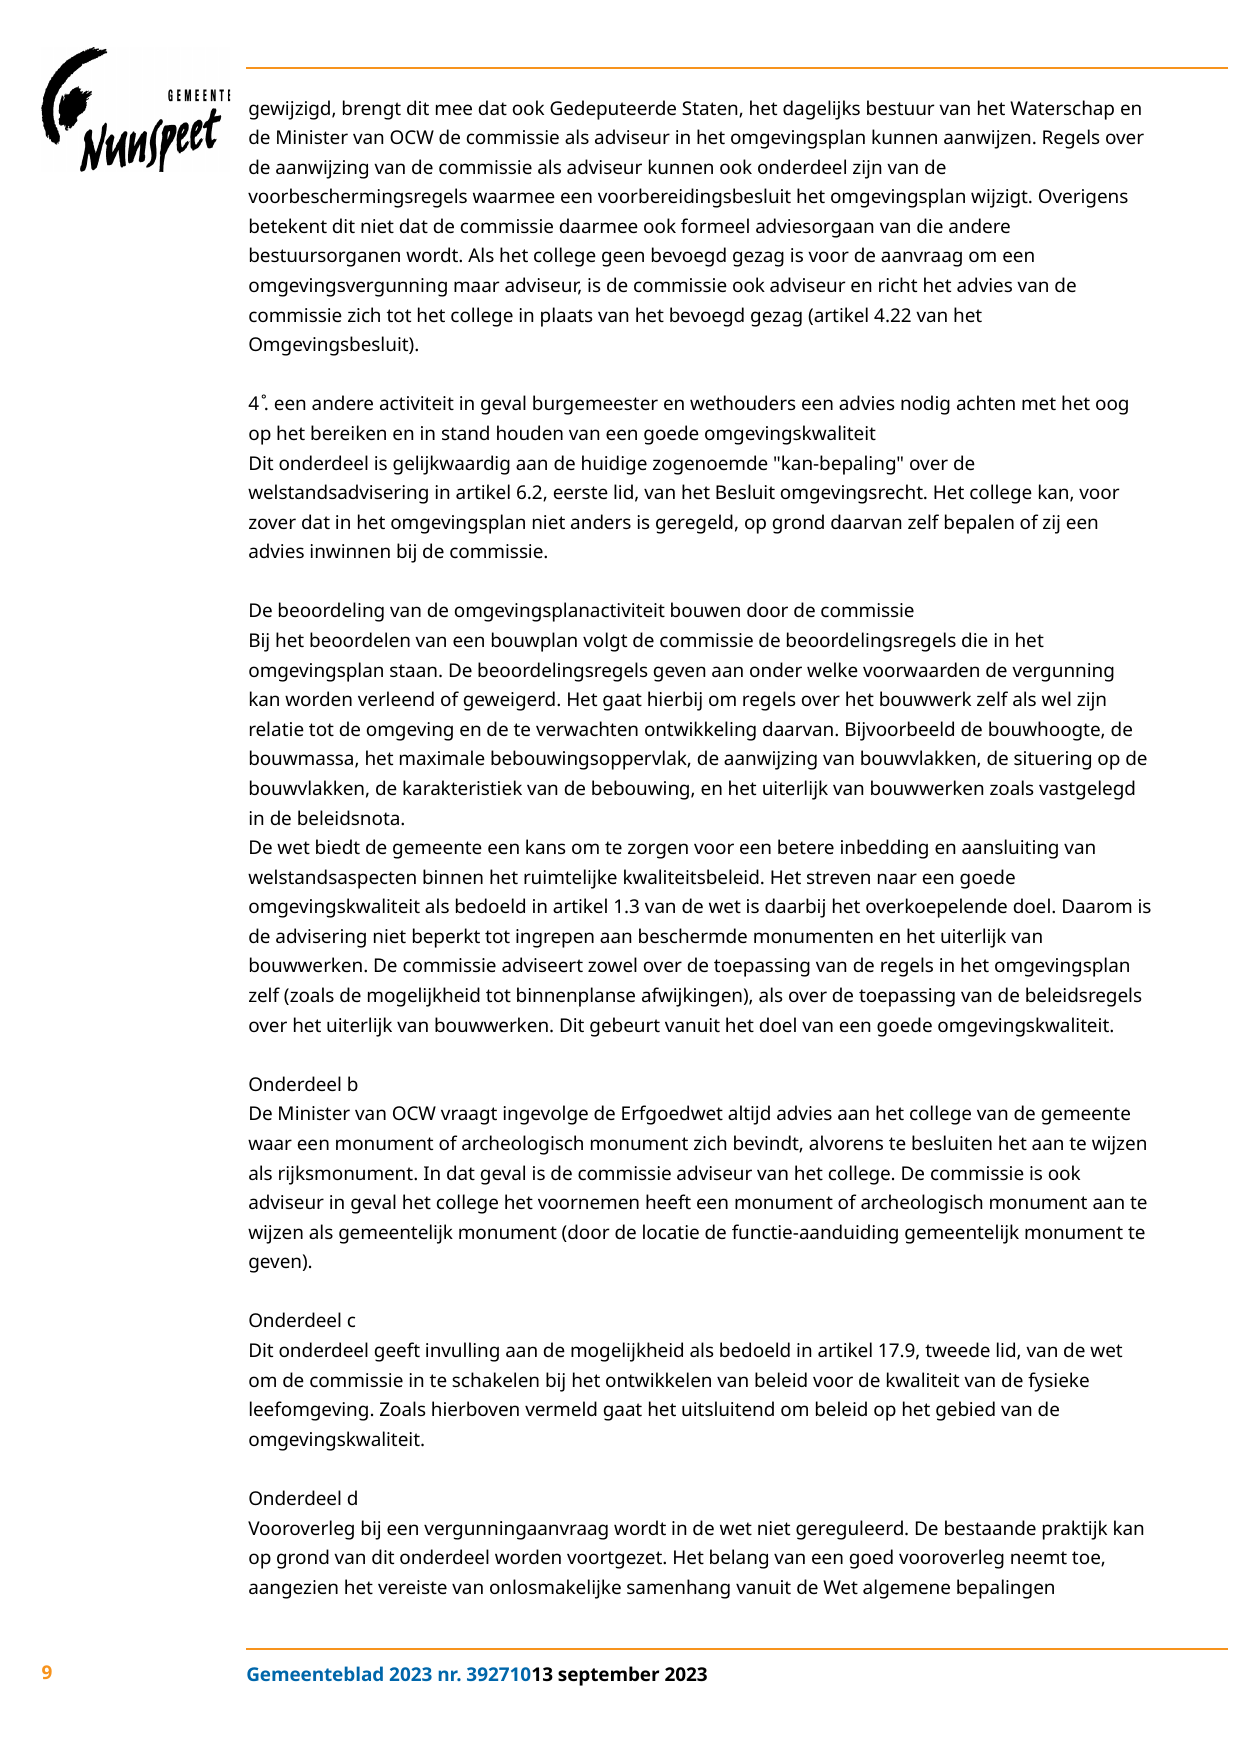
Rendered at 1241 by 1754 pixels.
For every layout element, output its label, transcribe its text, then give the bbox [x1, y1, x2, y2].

text Dit onderdeel is gelijkwaardig aan de huidige zogenoemde "kan-bepaling" over de welstandsadvisering in artikel 6.2, eerste lid, van het Besluit omgevingsrecht. Het college kan, voor zover dat in het omgevingsplan niet anders is geregeld, op grond daarvan zelf bepalen of zij een advies inwinnen bij de commissie. [248, 450, 1152, 564]
text Bij het beoordelen van een bouwplan volgt de commissie de beoordelingsregels die in het omgevingsplan staan. De beoordelingsregels geven aan onder welke voorwaarden de vergunning kan worden verleend of geweigerd. Het gaat hierbij om regels over het bouwwerk zelf als wel zijn relatie tot de omgeving en de te verwachten ontwikkeling daarvan. Bijvoorbeeld de bouwhoogte, de bouwmassa, het maximale bebouwingsoppervlak, de aanwijzing van bouwvlakken, de situering op de bouwvlakken, de karakteristiek van de bebouwing, en het uiterlijk van bouwwerken zoals vastgelegd in de beleidsnota. [248, 627, 1152, 831]
text Onderdeel c [248, 1308, 1152, 1333]
text gewijzigd, brengt dit mee dat ook Gedeputeerde Staten, het dagelijks bestuur van het Waterschap en de Minister van OCW de commissie als adviseur in het omgevingsplan kunnen aanwijzen. Regels over de aanwijzing van de commissie als adviseur kunnen ook onderdeel zijn van de voorbeschermingsregels waarmee een voorbereidingsbesluit het omgevingsplan wijzigt. Overigens betekent dit niet dat de commissie daarmee ook formeel adviesorgaan van die andere bestuursorganen wordt. Als het college geen bevoegd gezag is voor de aanvraag om een omgevingsvergunning maar adviseur, is de commissie ook adviseur en richt het advies van de commissie zich tot het college in plaats van het bevoegd gezag (artikel 4.22 van het Omgevingsbesluit). [248, 95, 1152, 357]
text Onderdeel d [248, 1485, 1152, 1511]
text De wet biedt de gemeente een kans om te zorgen voor een betere inbedding en aansluiting van welstandsaspecten binnen het ruimtelijke kwaliteitsbeleid. Het streven naar een goede omgevingskwaliteit als bedoeld in artikel 1.3 van de wet is daarbij het overkoepelende doel. Daarom is de advisering niet beperkt tot ingrepen aan beschermde monumenten en het uiterlijk van bouwwerken. De commissie adviseert zowel over de toepassing van de regels in het omgevingsplan zelf (zoals de mogelijkheid tot binnenplanse afwijkingen), als over de toepassing van de beleidsregels over het uiterlijk van bouwwerken. Dit gebeurt vanuit het doel van een goede omgevingskwaliteit. [248, 834, 1152, 1038]
text 4 ̊. een andere activiteit in geval burgemeester en wethouders een advies nodig achten met het oog op het bereiken en in stand houden van een goede omgevingskwaliteit [248, 391, 1152, 446]
text De beoordeling van de omgevingsplanactiviteit bouwen door de commissie [248, 598, 1152, 623]
text De Minister van OCW vraagt ingevolge de Erfgoedwet altijd advies aan het college van de gemeente waar een monument of archeologisch monument zich bevindt, alvorens te besluiten het aan te wijzen als rijksmonument. In dat geval is de commissie adviseur van het college. De commissie is ook adviseur in geval het college het voornemen heeft een monument of archeologisch monument aan te wijzen als gemeentelijk monument (door de locatie de functie-aanduiding gemeentelijk monument te geven). [248, 1101, 1152, 1274]
picture [41, 47, 231, 172]
text Dit onderdeel geeft invulling aan de mogelijkheid als bedoeld in artikel 17.9, tweede lid, van de wet om de commissie in te schakelen bij het ontwikkelen van beleid voor de kwaliteit van de fysieke leefomgeving. Zoals hierboven vermeld gaat het uitsluitend om beleid op het gebied van de omgevingskwaliteit. [248, 1337, 1152, 1452]
text Vooroverleg bij een vergunningaanvraag wordt in de wet niet gereguleerd. De bestaande praktijk kan op grond van dit onderdeel worden voortgezet. Het belang van een goed vooroverleg neemt toe, aangezien het vereiste van onlosmakelijke samenhang vanuit de Wet algemene bepalingen [248, 1515, 1152, 1600]
text Onderdeel b [248, 1071, 1152, 1097]
